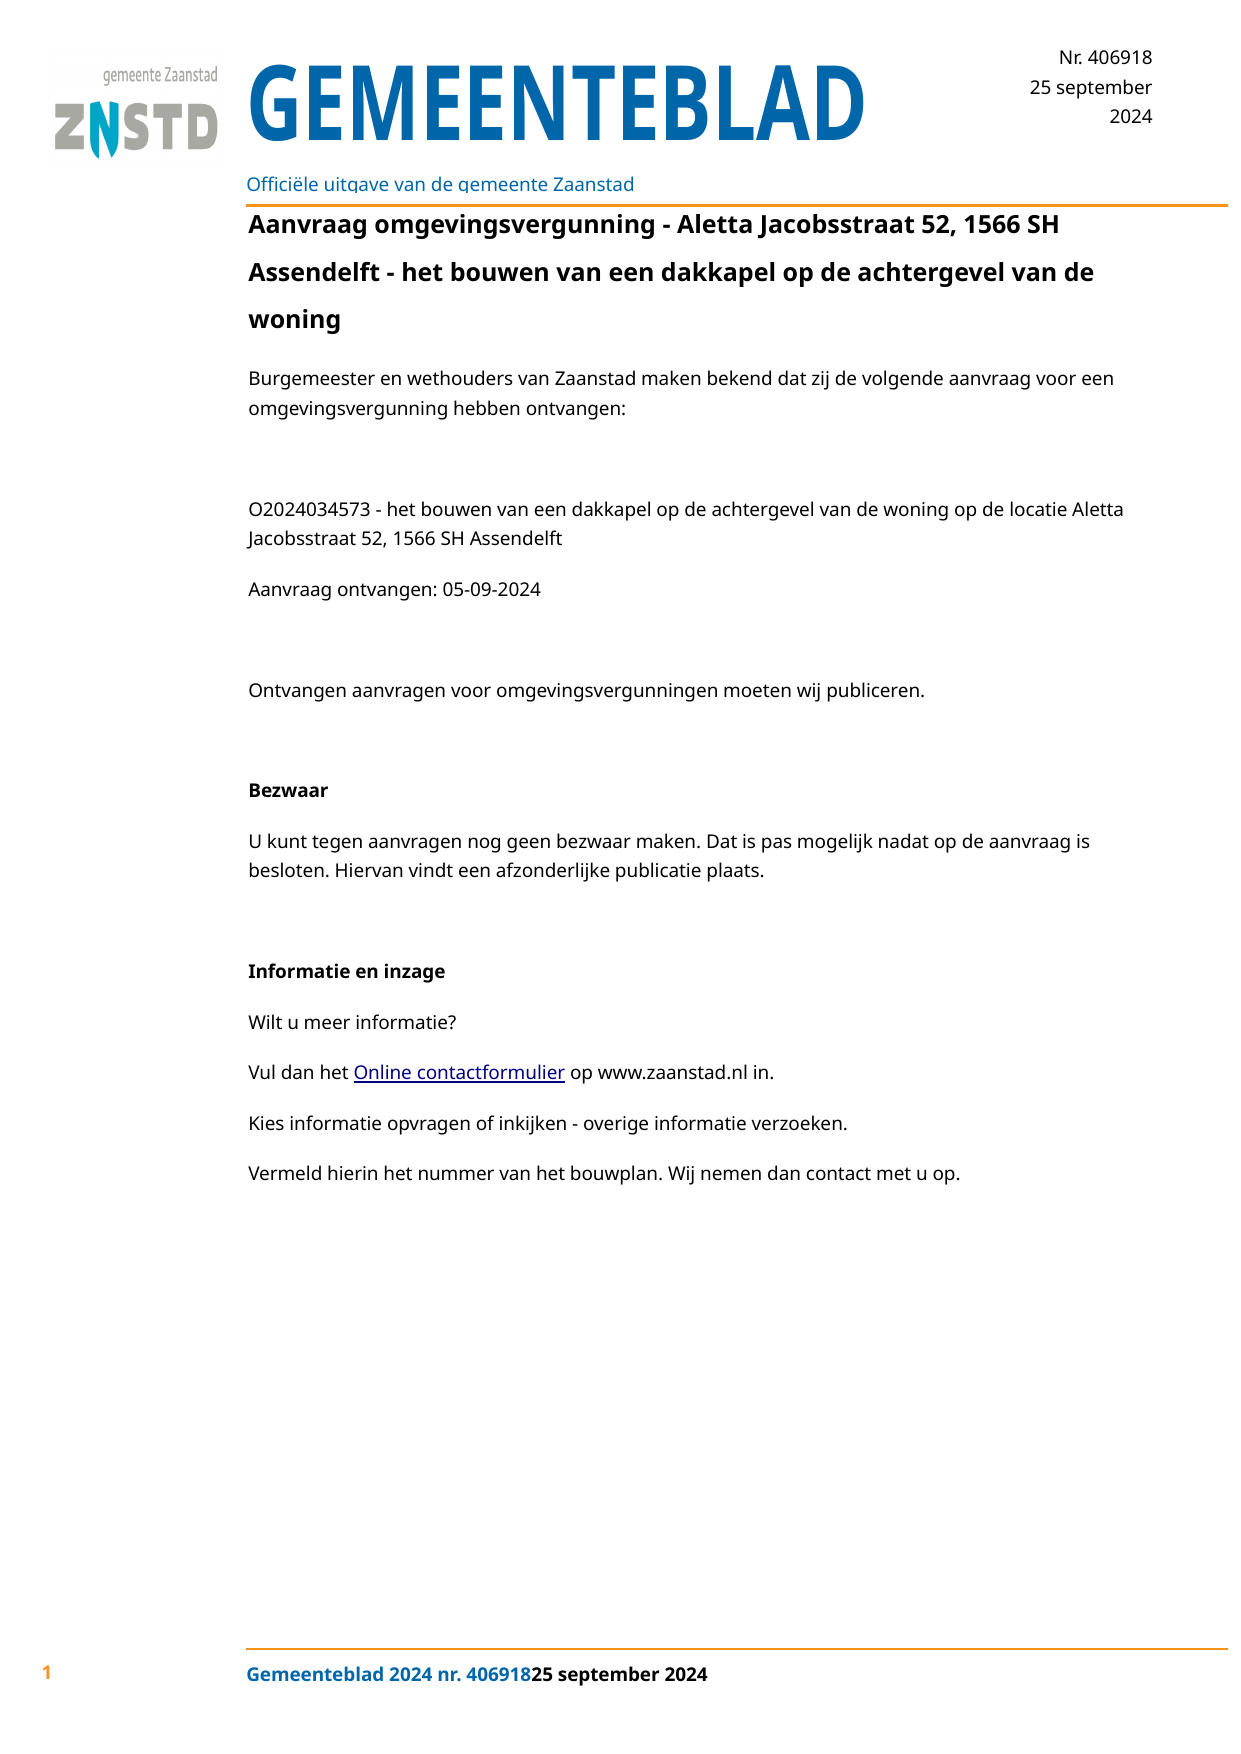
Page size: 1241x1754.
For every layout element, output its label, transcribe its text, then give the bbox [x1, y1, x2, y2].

text Aanvraag ontvangen: 05-09-2024 [248, 576, 1152, 602]
text Vermeld hierin het nummer van het bouwplan. Wij nemen dan contact met u op. [248, 1160, 1152, 1186]
text Aanvraag omgevingsvergunning - Aletta Jacobsstraat 52, 1566 SH Assendelft - het bouwen van een dakkapel op de achtergevel van de woning [248, 207, 1152, 336]
text Informatie en inzage [248, 958, 1152, 984]
text Burgemeester en wethouders van Zaanstad maken bekend dat zij de volgende aanvraag voor een omgevingsvergunning hebben ontvangen: [248, 366, 1152, 421]
text U kunt tegen aanvragen nog geen bezwaar maken. Dat is pas mogelijk nadat op de aanvraag is besloten. Hiervan vindt een afzonderlijke publicatie plaats. [248, 828, 1152, 883]
text Ontvangen aanvragen voor omgevingsvergunningen moeten wij publiceren. [248, 677, 1152, 702]
text Vul dan het Online contactformulier op www.zaanstad.nl in. [248, 1059, 1152, 1085]
text Wilt u meer informatie? [248, 1009, 1152, 1034]
picture [41, 47, 231, 172]
text Kies informatie opvragen of inkijken - overige informatie verzoeken. [248, 1110, 1152, 1135]
text O2024034573 - het bouwen van een dakkapel op de achtergevel van de woning op de locatie Aletta Jacobsstraat 52, 1566 SH Assendelft [248, 496, 1152, 551]
text Bezwaar [248, 778, 1152, 803]
